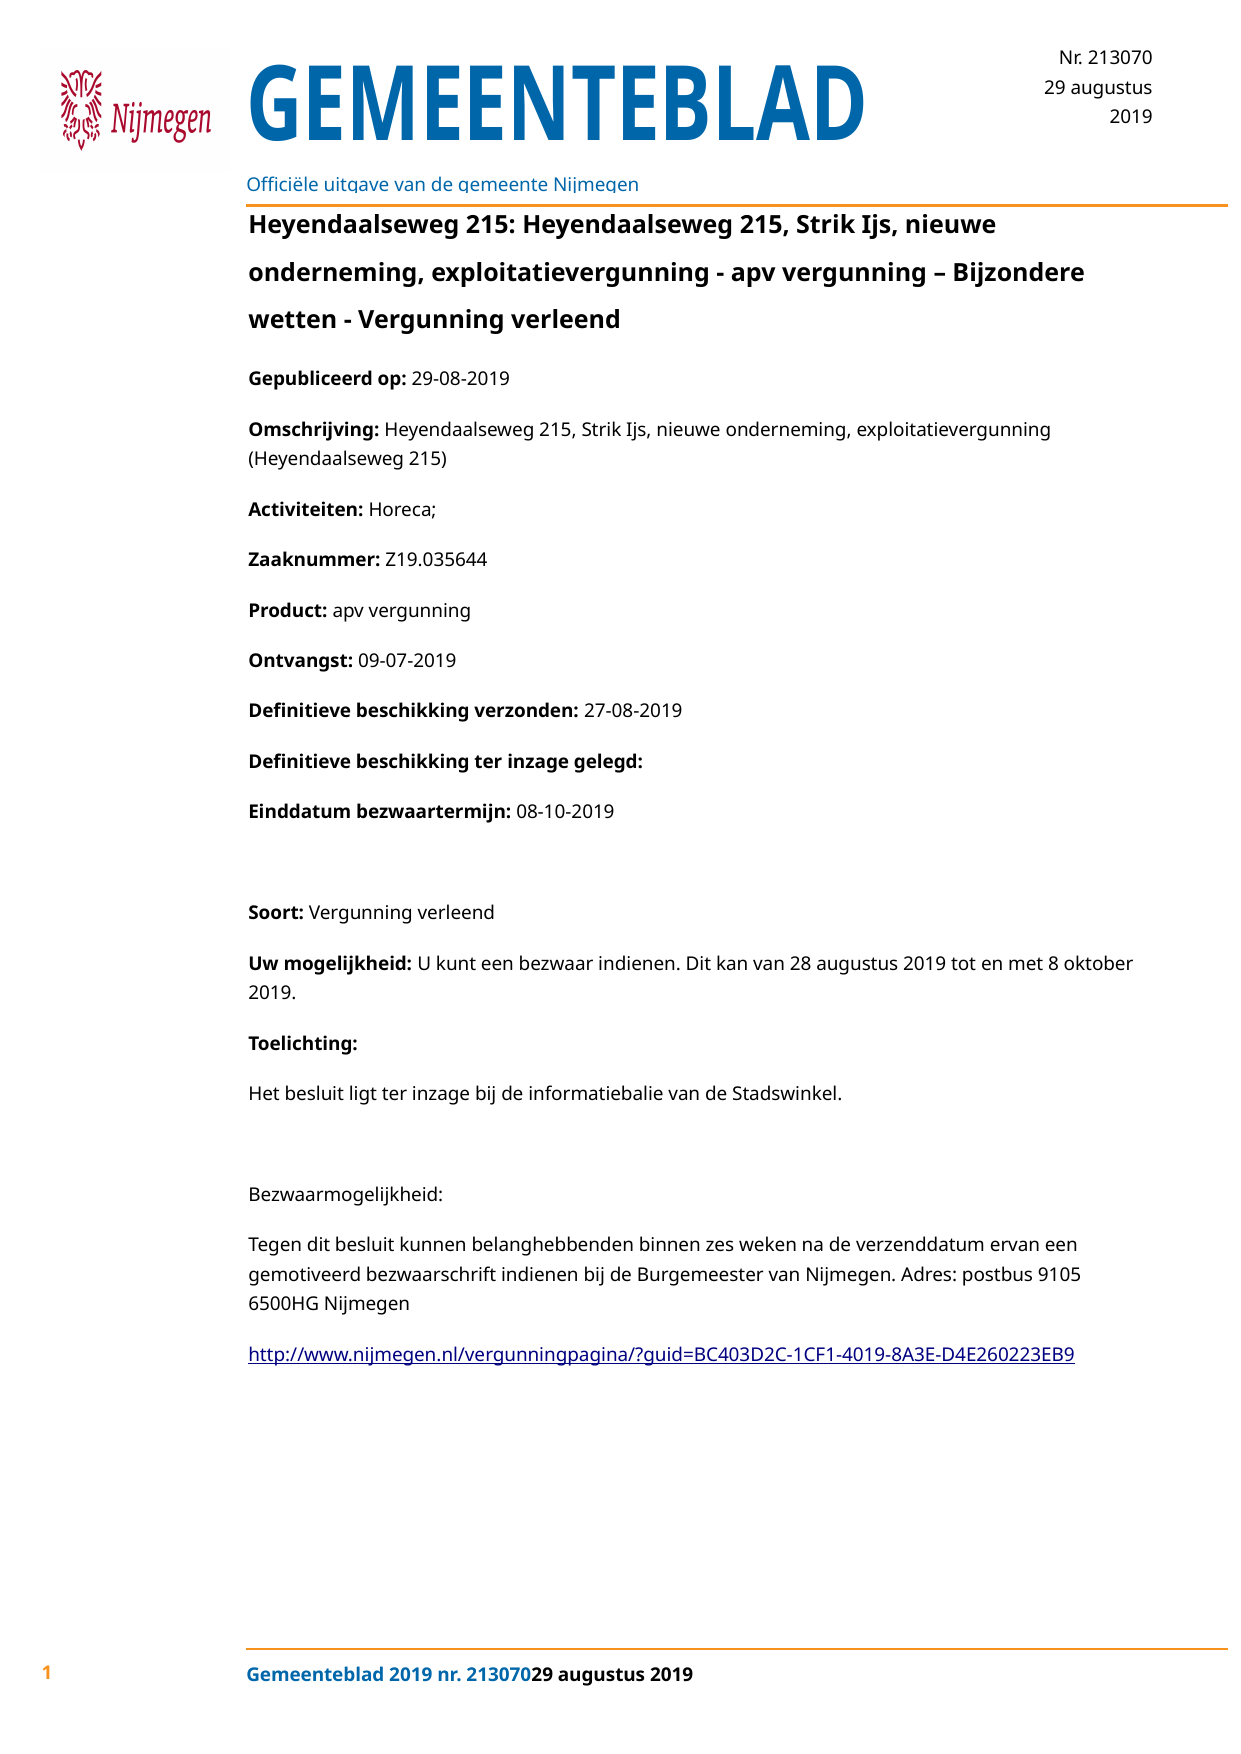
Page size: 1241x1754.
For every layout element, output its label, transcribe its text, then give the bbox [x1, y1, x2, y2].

text Heyendaalseweg 215: Heyendaalseweg 215, Strik Ijs, nieuwe onderneming, exploitatievergunning - apv vergunning – Bijzondere wetten - Vergunning verleend [248, 207, 1152, 336]
text Bezwaarmogelijkheid: [248, 1181, 1152, 1207]
text http://www.nijmegen.nl/vergunningpagina/?guid=BC403D2C-1CF1-4019-8A3E-D4E260223EB9 [248, 1341, 1152, 1367]
picture [41, 47, 231, 172]
text Definitieve beschikking verzonden: 27-08-2019 [248, 698, 1152, 723]
text Soort: Vergunning verleend [248, 899, 1152, 925]
text Gepubliceerd op: 29-08-2019 [248, 366, 1152, 391]
text Zaaknummer: Z19.035644 [248, 546, 1152, 572]
text Product: apv vergunning [248, 597, 1152, 622]
text Activiteiten: Horeca; [248, 496, 1152, 522]
text Uw mogelijkheid: U kunt een bezwaar indienen. Dit kan van 28 augustus 2019 tot en met 8 oktober 2019. [248, 950, 1152, 1005]
text Toelichting: [248, 1030, 1152, 1055]
text Definitieve beschikking ter inzage gelegd: [248, 748, 1152, 774]
text Het besluit ligt ter inzage bij de informatiebalie van de Stadswinkel. [248, 1080, 1152, 1106]
text Omschrijving: Heyendaalseweg 215, Strik Ijs, nieuwe onderneming, exploitatievergunning (Heyendaalseweg 215) [248, 416, 1152, 471]
text Ontvangst: 09-07-2019 [248, 647, 1152, 673]
text Einddatum bezwaartermijn: 08-10-2019 [248, 798, 1152, 824]
text Tegen dit besluit kunnen belanghebbenden binnen zes weken na de verzenddatum ervan een gemotiveerd bezwaarschrift indienen bij de Burgemeester van Nijmegen. Adres: postbus 9105 6500HG Nijmegen [248, 1231, 1152, 1316]
